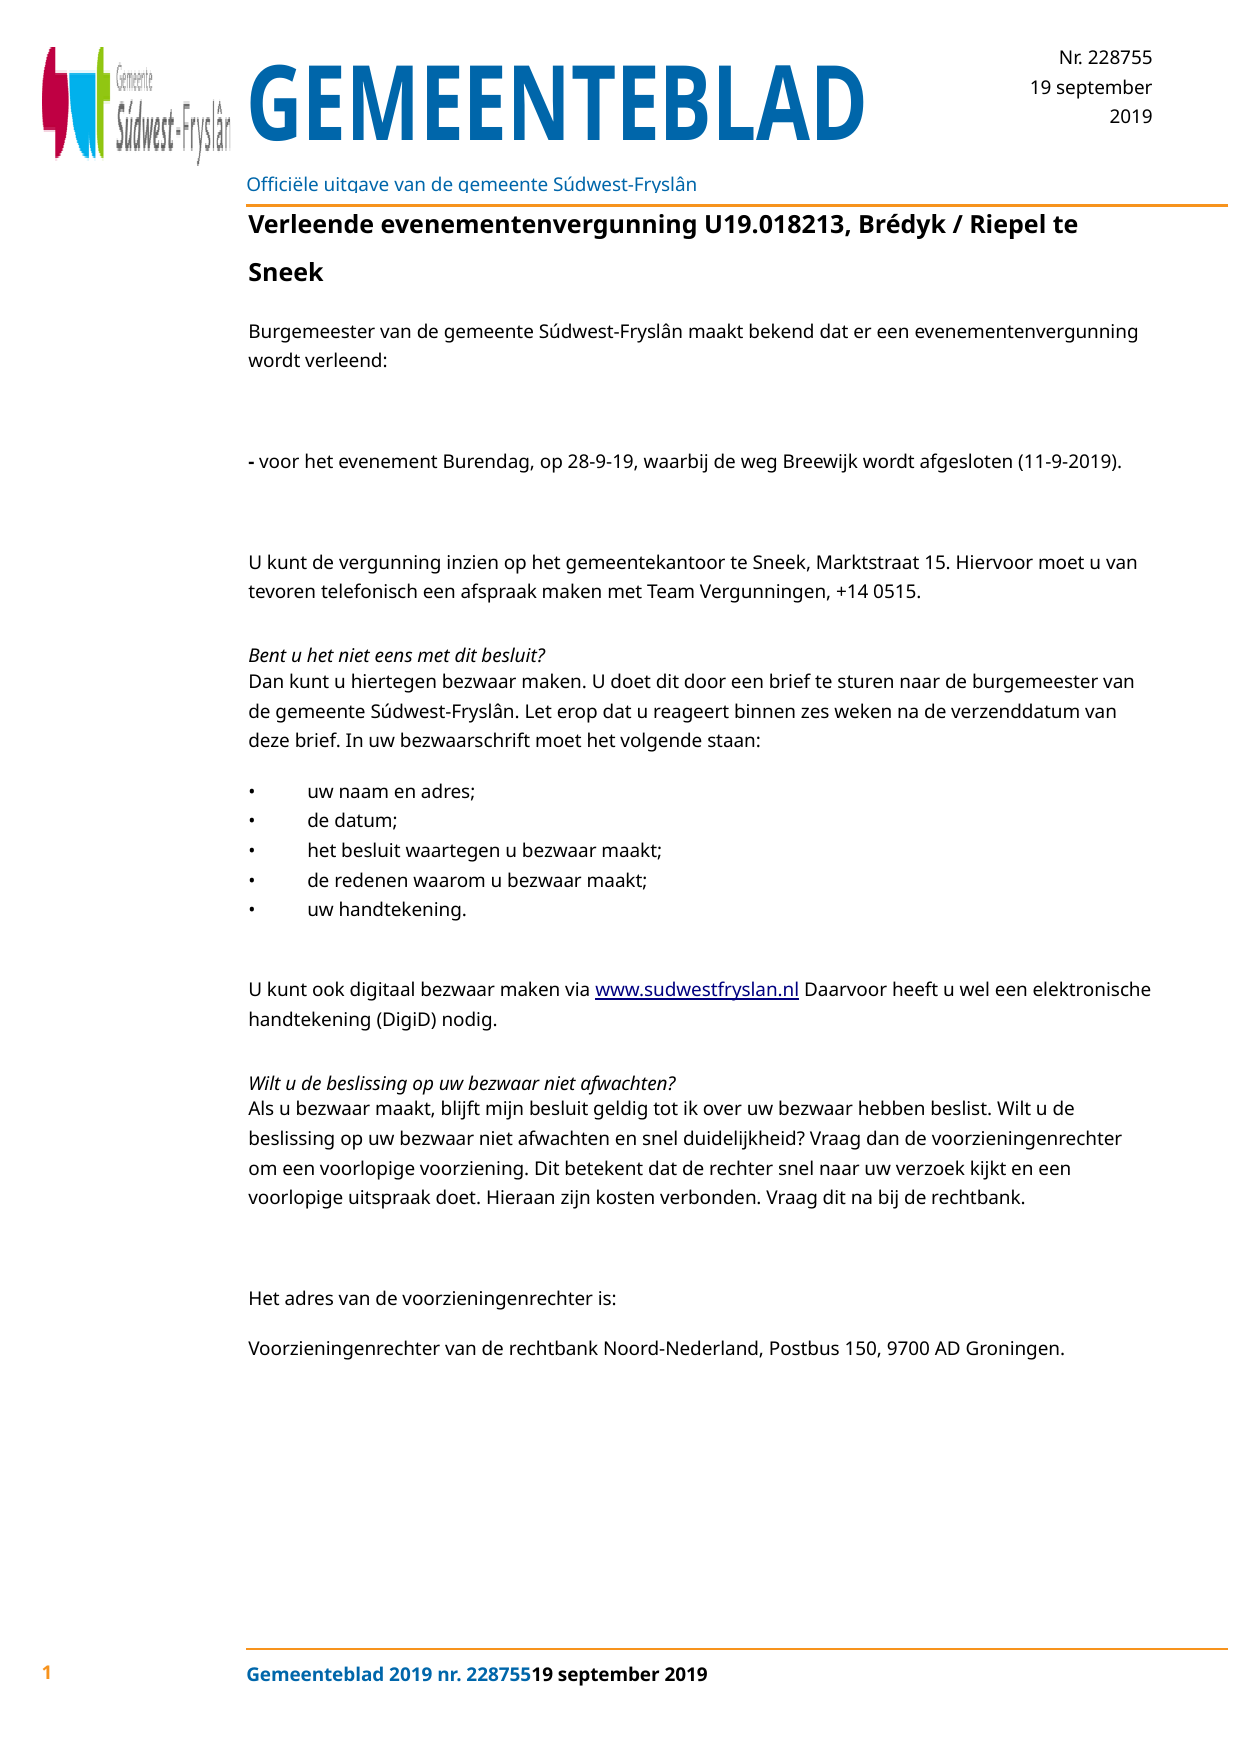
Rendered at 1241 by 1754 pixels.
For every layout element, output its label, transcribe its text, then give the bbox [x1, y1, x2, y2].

picture [41, 47, 231, 172]
text Voorzieningenrechter van de rechtbank Noord-Nederland, Postbus 150, 9700 AD Groningen. [248, 1336, 1152, 1361]
list uw naam en adres; [248, 778, 1152, 804]
text Verleende evenementenvergunning U19.018213, Brédyk / Riepel te Sneek [248, 207, 1152, 288]
list de redenen waarom u bezwaar maakt; [248, 867, 1152, 892]
text Burgemeester van de gemeente Súdwest-Fryslân maakt bekend dat er een evenementenvergunning wordt verleend: [248, 318, 1152, 373]
list het besluit waartegen u bezwaar maakt; [248, 837, 1152, 863]
text Bent u het niet eens met dit besluit? [248, 643, 1152, 668]
text Het adres van de voorzieningenrechter is: [248, 1285, 1152, 1311]
text U kunt de vergunning inzien op het gemeentekantoor te Sneek, Marktstraat 15. Hiervoor moet u van tevoren telefonisch een afspraak maken met Team Vergunningen, +14 0515. [248, 549, 1152, 604]
text Wilt u de beslissing op uw bezwaar niet afwachten? [248, 1070, 1152, 1096]
text - voor het evenement Burendag, op 28-9-19, waarbij de weg Breewijk wordt afgesloten (11-9-2019). [248, 448, 1152, 474]
list de datum; [248, 808, 1152, 833]
text U kunt ook digitaal bezwaar maken via www.sudwestfryslan.nl Daarvoor heeft u wel een elektronische handtekening (DigiD) nodig. [248, 976, 1152, 1032]
list uw handtekening. [248, 896, 1152, 922]
text Dan kunt u hiertegen bezwaar maken. U doet dit door een brief te sturen naar de burgemeester van de gemeente Súdwest-Fryslân. Let erop dat u reageert binnen zes weken na de verzenddatum van deze brief. In uw bezwaarschrift moet het volgende staan: [248, 668, 1152, 753]
text Als u bezwaar maakt, blijft mijn besluit geldig tot ik over uw bezwaar hebben beslist. Wilt u de beslissing op uw bezwaar niet afwachten en snel duidelijkheid? Vraag dan de voorzieningenrechter om een voorlopige voorziening. Dit betekent dat de rechter snel naar uw verzoek kijkt en een voorlopige uitspraak doet. Hieraan zijn kosten verbonden. Vraag dit na bij de rechtbank. [248, 1096, 1152, 1210]
